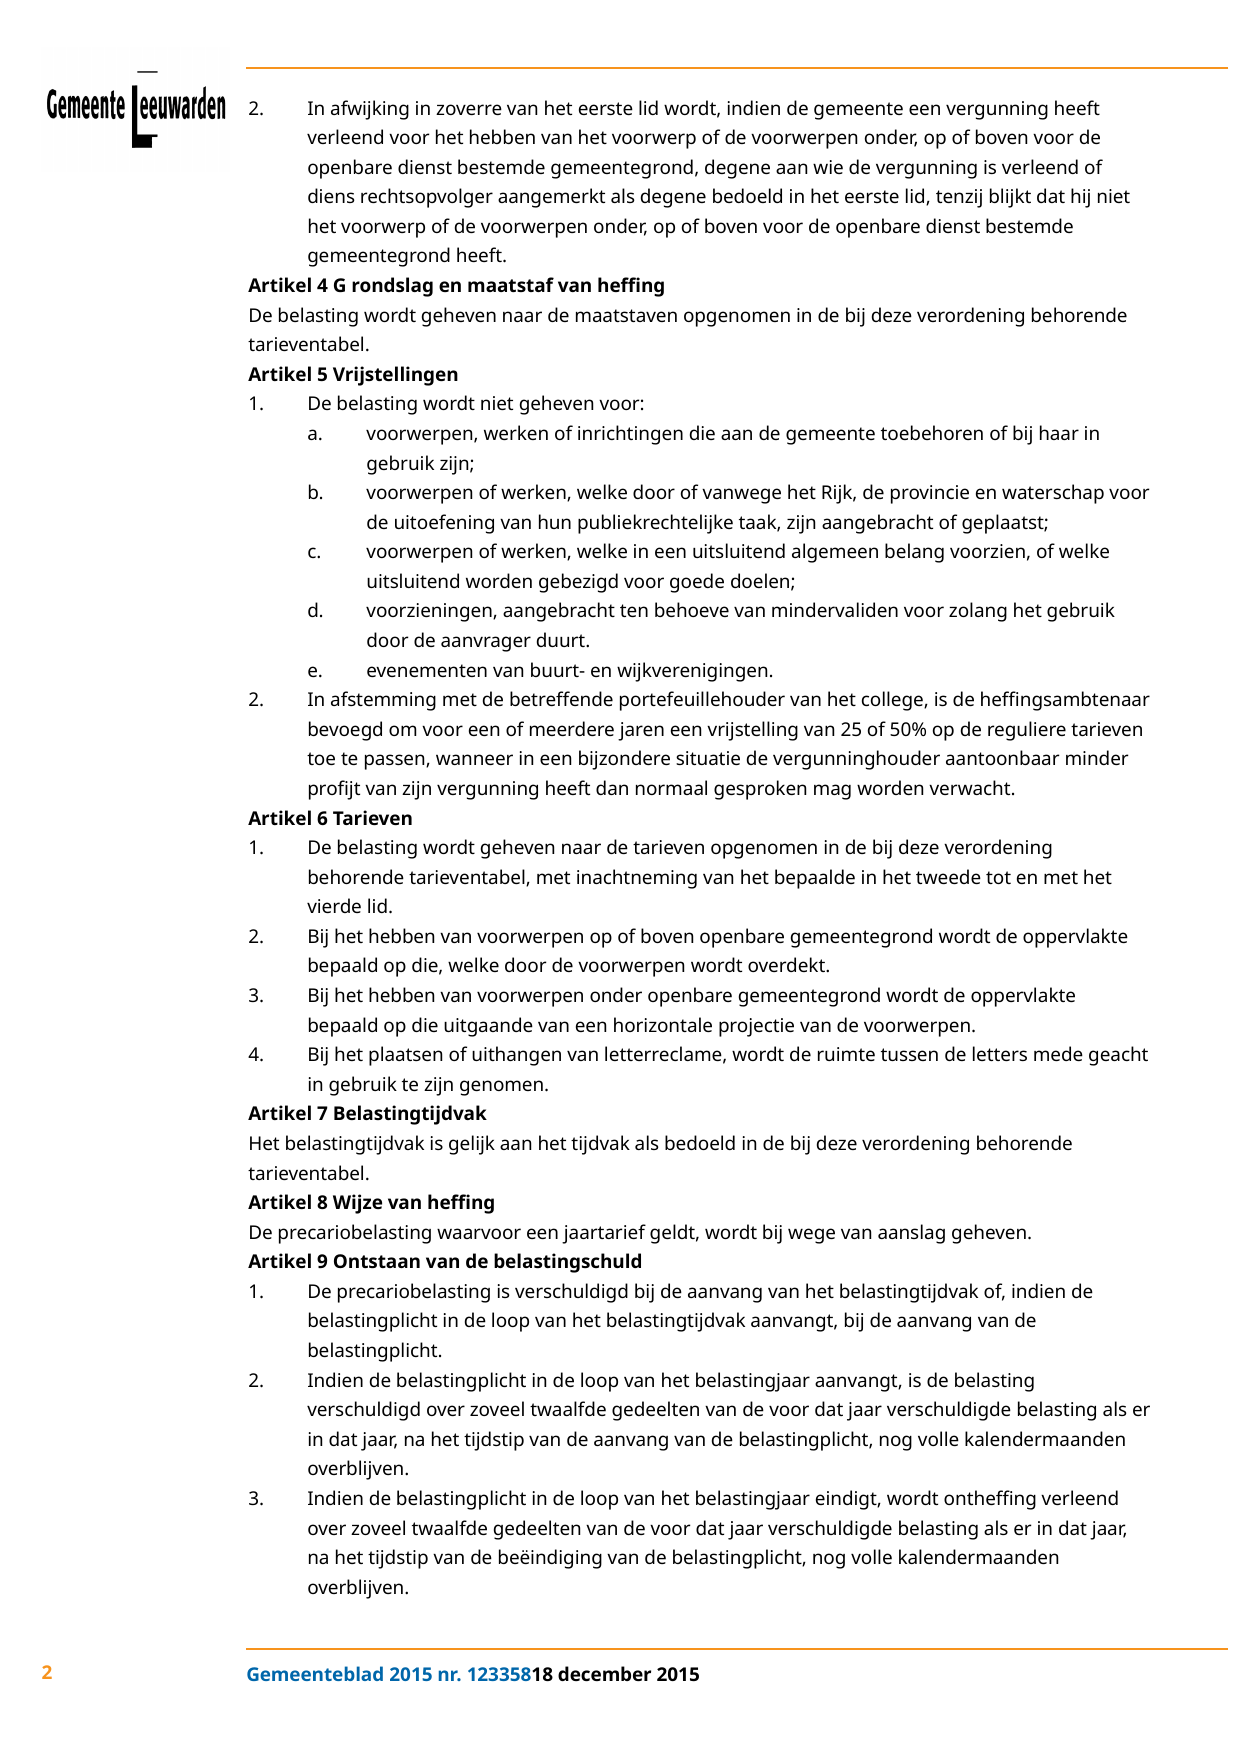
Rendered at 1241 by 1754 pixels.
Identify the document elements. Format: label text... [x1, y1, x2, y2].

list Indien de belastingplicht in de loop van het belastingjaar aanvangt, is de belasting verschuldigd over zoveel twaalfde gedeelten van de voor dat jaar verschuldigde belasting als er in dat jaar, na het tijdstip van de aanvang van de belastingplicht, nog volle kalendermaanden overblijven. [248, 1367, 1152, 1481]
text Artikel 5 Vrijstellingen [248, 361, 1152, 387]
list Bij het hebben van voorwerpen onder openbare gemeentegrond wordt de oppervlakte bepaald op die uitgaande van een horizontale projectie van de voorwerpen. [248, 982, 1152, 1038]
text Artikel 7 Belastingtijdvak [248, 1101, 1152, 1126]
list De precariobelasting is verschuldigd bij de aanvang van het belastingtijdvak of, indien de belastingplicht in de loop van het belastingtijdvak aanvangt, bij de aanvang van de belastingplicht. [248, 1278, 1152, 1363]
list Bij het plaatsen of uithangen van letterreclame, wordt de ruimte tussen de letters mede geacht in gebruik te zijn genomen. [248, 1041, 1152, 1097]
list In afstemming met de betreffende portefeuillehouder van het college, is de heffingsambtenaar bevoegd om voor een of meerdere jaren een vrijstelling van 25 of 50% op de reguliere tarieven toe te passen, wanneer in een bijzondere situatie de vergunninghouder aantoonbaar minder profijt van zijn vergunning heeft dan normaal gesproken mag worden verwacht. [248, 686, 1152, 801]
list De belasting wordt niet geheven voor: [248, 391, 1152, 416]
text De belasting wordt geheven naar de maatstaven opgenomen in de bij deze verordening behorende tarieventabel. [248, 302, 1152, 357]
list De belasting wordt geheven naar de tarieven opgenomen in de bij deze verordening behorende tarieventabel, met inachtneming van het bepaalde in het tweede tot en met het vierde lid. [248, 834, 1152, 919]
list evenementen van buurt- en wijkverenigingen. [307, 657, 1152, 683]
text Het belastingtijdvak is gelijk aan het tijdvak als bedoeld in de bij deze verordening behorende tarieventabel. [248, 1130, 1152, 1186]
text Artikel 4 G rondslag en maatstaf van heffing [248, 272, 1152, 298]
list Indien de belastingplicht in de loop van het belastingjaar eindigt, wordt ontheffing verleend over zoveel twaalfde gedeelten van de voor dat jaar verschuldigde belasting als er in dat jaar, na het tijdstip van de beëindiging van de belastingplicht, nog volle kalendermaanden overblijven. [248, 1485, 1152, 1600]
list voorzieningen, aangebracht ten behoeve van mindervaliden voor zolang het gebruik door de aanvrager duurt. [307, 598, 1152, 653]
text De precariobelasting waarvoor een jaartarief geldt, wordt bij wege van aanslag geheven. [248, 1219, 1152, 1245]
list voorwerpen, werken of inrichtingen die aan de gemeente toebehoren of bij haar in gebruik zijn; [307, 420, 1152, 476]
text Artikel 8 Wijze van heffing [248, 1189, 1152, 1215]
list Bij het hebben van voorwerpen op of boven openbare gemeentegrond wordt de oppervlakte bepaald op die, welke door de voorwerpen wordt overdekt. [248, 923, 1152, 978]
list voorwerpen of werken, welke door of vanwege het Rijk, de provincie en waterschap voor de uitoefening van hun publiekrechtelijke taak, zijn aangebracht of geplaatst; [307, 479, 1152, 535]
picture [41, 47, 231, 172]
list In afwijking in zoverre van het eerste lid wordt, indien de gemeente een vergunning heeft verleend voor het hebben van het voorwerp of de voorwerpen onder, op of boven voor de openbare dienst bestemde gemeentegrond, degene aan wie de vergunning is verleend of diens rechtsopvolger aangemerkt als degene bedoeld in het eerste lid, tenzij blijkt dat hij niet het voorwerp of de voorwerpen onder, op of boven voor de openbare dienst bestemde gemeentegrond heeft. [248, 95, 1152, 268]
text Artikel 9 Ontstaan van de belastingschuld [248, 1248, 1152, 1274]
list voorwerpen of werken, welke in een uitsluitend algemeen belang voorzien, of welke uitsluitend worden gebezigd voor goede doelen; [307, 538, 1152, 594]
text Artikel 6 Tarieven [248, 805, 1152, 831]
